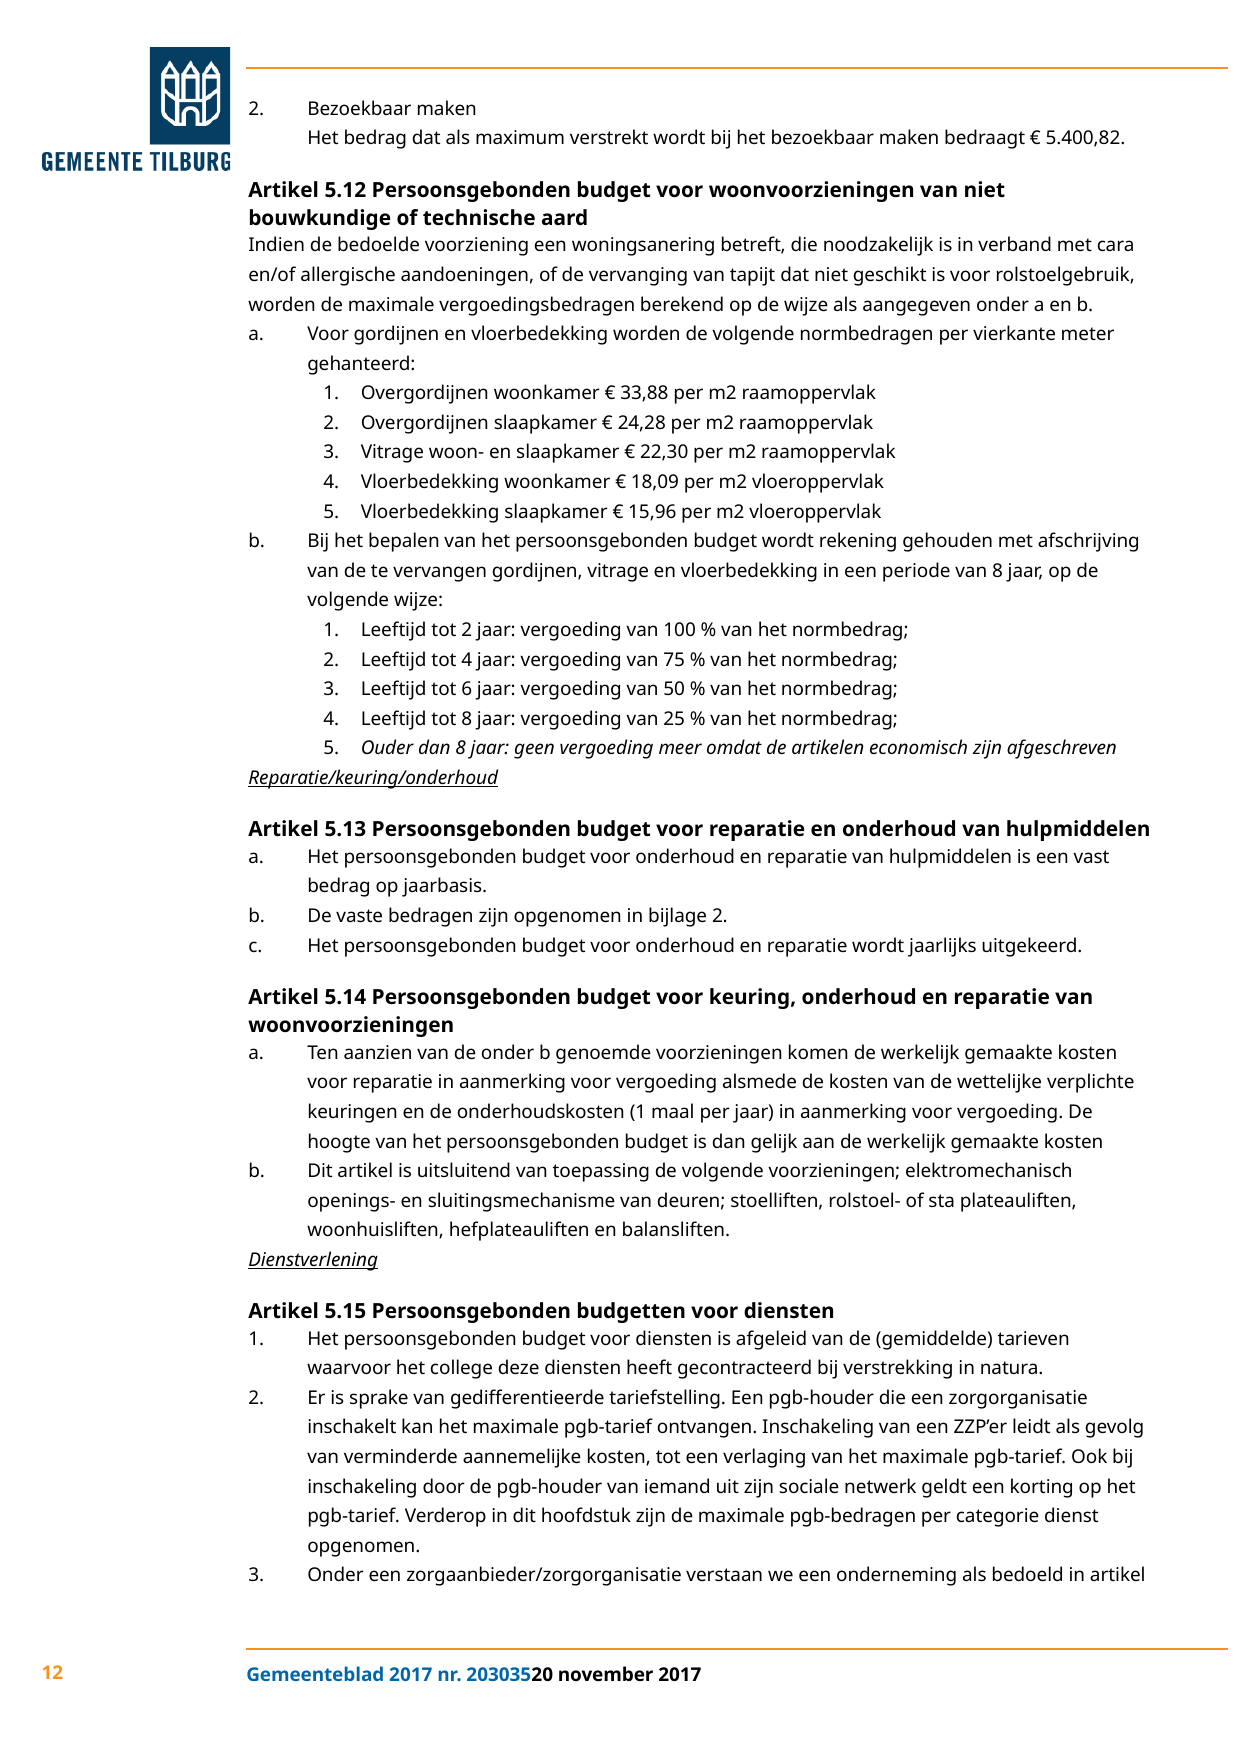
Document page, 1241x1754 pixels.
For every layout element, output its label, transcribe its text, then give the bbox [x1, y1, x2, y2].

text Artikel 5.14 Persoonsgebonden budget voor keuring, onderhoud en reparatie van woonvoorzieningen [248, 982, 1152, 1039]
list Leeftijd tot 6 jaar: vergoeding van 50 % van het normbedrag; [323, 675, 1152, 701]
list Ten aanzien van de onder b genoemde voorzieningen komen de werkelijk gemaakte kosten voor reparatie in aanmerking voor vergoeding alsmede de kosten van de wettelijke verplichte keuringen en de onderhoudskosten (1 maal per jaar) in aanmerking voor vergoeding. De hoogte van het persoonsgebonden budget is dan gelijk aan de werkelijk gemaakte kosten [248, 1039, 1152, 1153]
list Ouder dan 8 jaar: geen vergoeding meer omdat de artikelen economisch zijn afgeschreven [323, 734, 1152, 760]
text Indien de bedoelde voorziening een woningsanering betreft, die noodzakelijk is in verband met cara en/of allergische aandoeningen, of de vervanging van tapijt dat niet geschikt is voor rolstoelgebruik, worden de maximale vergoedingsbedragen berekend op de wijze als aangegeven onder a en b. [248, 232, 1152, 317]
list Het persoonsgebonden budget voor diensten is afgeleid van de (gemiddelde) tarieven waarvoor het college deze diensten heeft gecontracteerd bij verstrekking in natura. [248, 1325, 1152, 1380]
list Er is sprake van gedifferentieerde tariefstelling. Een pgb-houder die een zorgorganisatie inschakelt kan het maximale pgb-tarief ontvangen. Inschakeling van een ZZP’er leidt als gevolg van verminderde aannemelijke kosten, tot een verlaging van het maximale pgb-tarief. Ook bij inschakeling door de pgb-houder van iemand uit zijn sociale netwerk geldt een korting op het pgb-tarief. Verderop in dit hoofdstuk zijn de maximale pgb-bedragen per categorie dienst opgenomen. [248, 1384, 1152, 1558]
text Dienstverlening [248, 1246, 1152, 1272]
text Reparatie/keuring/onderhoud [248, 764, 1152, 790]
list Overgordijnen slaapkamer € 24,28 per m2 raamoppervlak [323, 409, 1152, 435]
list Bij het bepalen van het persoonsgebonden budget wordt rekening gehouden met afschrijving van de te vervangen gordijnen, vitrage en vloerbedekking in een periode van 8 jaar, op de volgende wijze: [248, 527, 1152, 612]
list Dit artikel is uitsluitend van toepassing de volgende voorzieningen; elektromechanisch openings- en sluitingsmechanisme van deuren; stoelliften, rolstoel- of sta plateauliften, woonhuisliften, hefplateauliften en balansliften. [248, 1157, 1152, 1242]
text Artikel 5.15 Persoonsgebonden budgetten voor diensten [248, 1297, 1152, 1325]
list Vloerbedekking woonkamer € 18,09 per m2 vloeroppervlak [323, 468, 1152, 494]
list De vaste bedragen zijn opgenomen in bijlage 2. [248, 902, 1152, 928]
list Overgordijnen woonkamer € 33,88 per m2 raamoppervlak [323, 379, 1152, 405]
text Artikel 5.13 Persoonsgebonden budget voor reparatie en onderhoud van hulpmiddelen [248, 814, 1152, 843]
list Bezoekbaar maken [248, 95, 1152, 121]
text Artikel 5.12 Persoonsgebonden budget voor woonvoorzieningen van niet bouwkundige of technische aard [248, 175, 1152, 232]
list Het persoonsgebonden budget voor onderhoud en reparatie van hulpmiddelen is een vast bedrag op jaarbasis. [248, 843, 1152, 898]
list Het persoonsgebonden budget voor onderhoud en reparatie wordt jaarlijks uitgekeerd. [248, 932, 1152, 957]
list Leeftijd tot 8 jaar: vergoeding van 25 % van het normbedrag; [323, 705, 1152, 731]
list Onder een zorgaanbieder/zorgorganisatie verstaan we een onderneming als bedoeld in artikel [248, 1562, 1152, 1587]
list Vloerbedekking slaapkamer € 15,96 per m2 vloeroppervlak [323, 498, 1152, 524]
list Vitrage woon- en slaapkamer € 22,30 per m2 raamoppervlak [323, 439, 1152, 464]
list Leeftijd tot 2 jaar: vergoeding van 100 % van het normbedrag; [323, 616, 1152, 642]
list Leeftijd tot 4 jaar: vergoeding van 75 % van het normbedrag; [323, 646, 1152, 672]
list Het bedrag dat als maximum verstrekt wordt bij het bezoekbaar maken bedraagt € 5.400,82. [248, 124, 1152, 150]
list Voor gordijnen en vloerbedekking worden de volgende normbedragen per vierkante meter gehanteerd: [248, 320, 1152, 376]
picture [41, 47, 231, 172]
